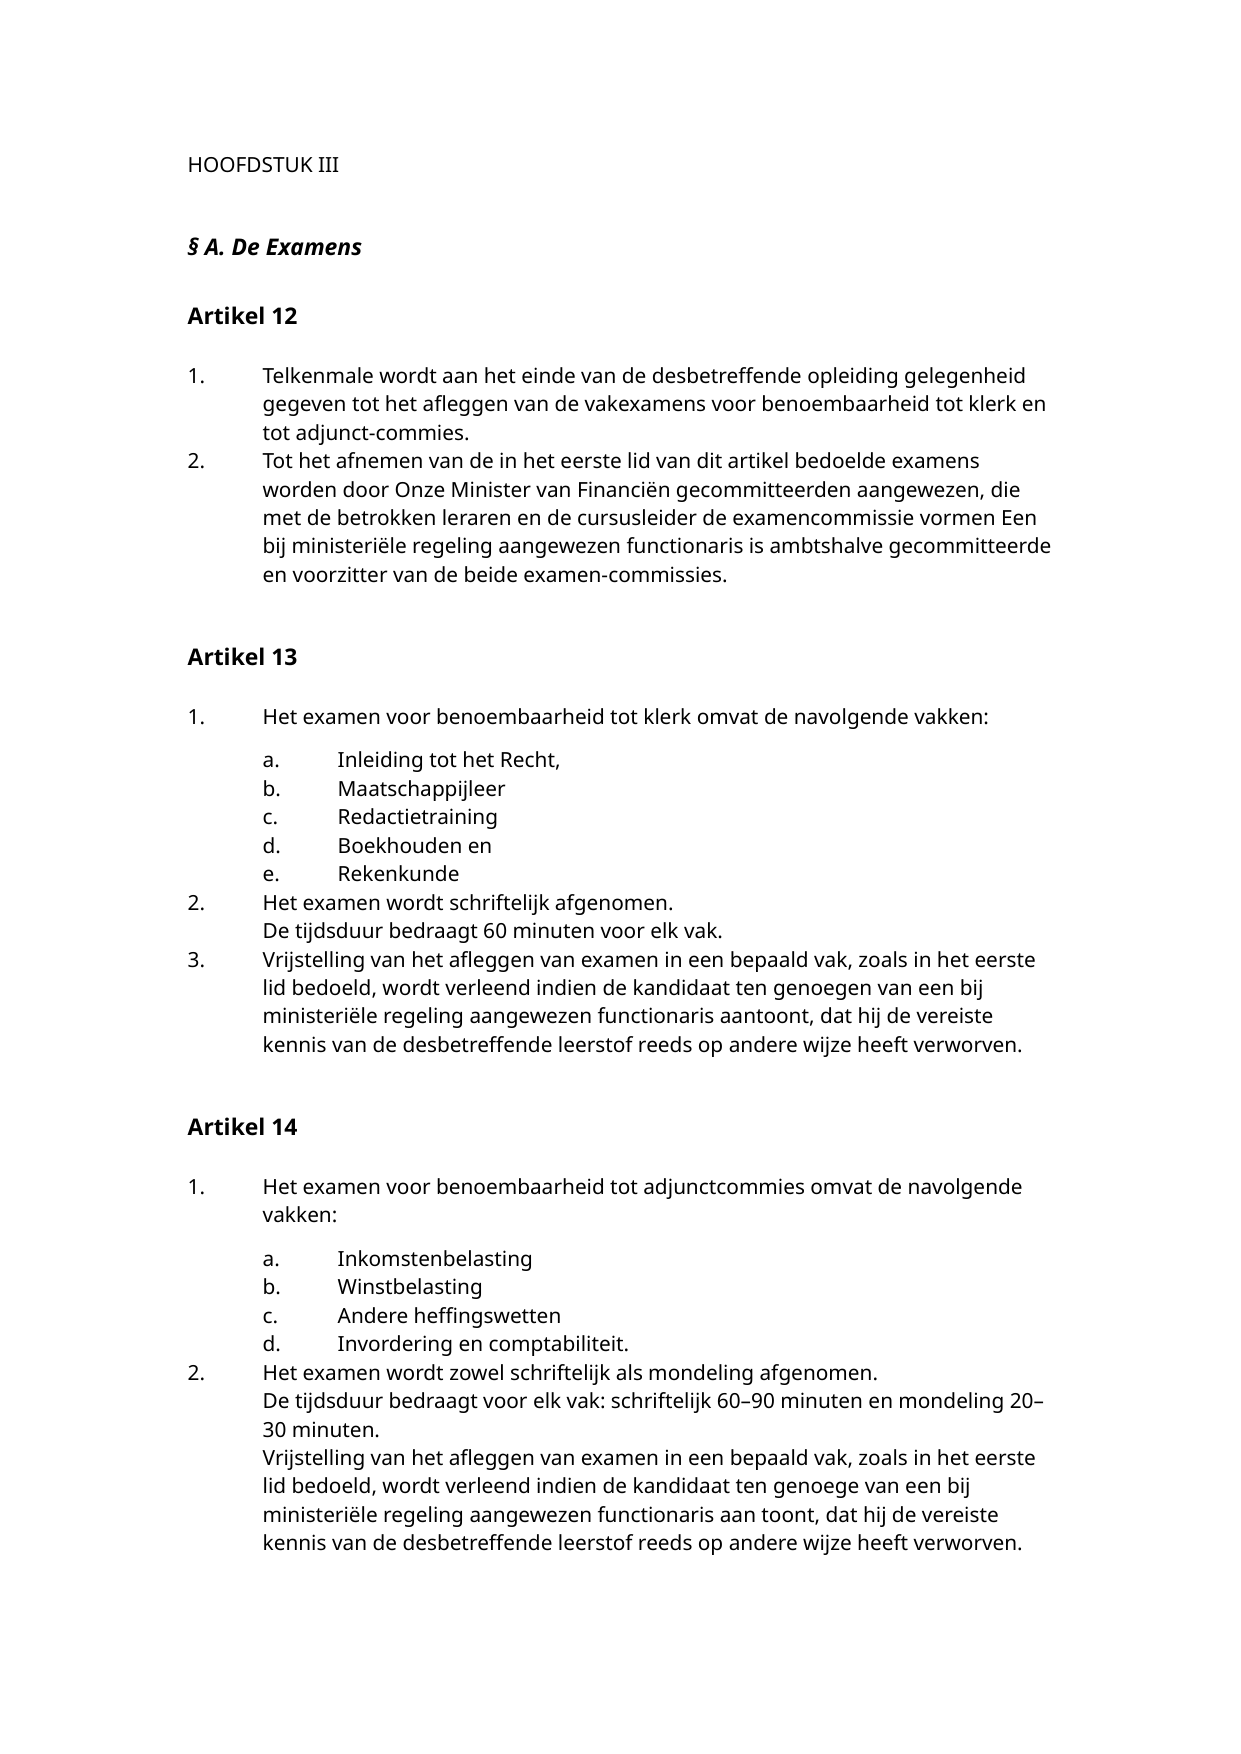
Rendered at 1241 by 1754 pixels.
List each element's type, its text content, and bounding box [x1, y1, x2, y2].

list Telkenmale wordt aan het einde van de desbetreffende opleiding gelegenheid gegeven tot het afleggen van de vakexamens voor benoembaarheid tot klerk en tot adjunct-commies. [187, 361, 1053, 446]
subtitle Artikel 13 [187, 641, 1053, 672]
list Andere heffingswetten [262, 1301, 1053, 1329]
list De tijdsduur bedraagt 60 minuten voor elk vak. [187, 916, 1053, 945]
subtitle Artikel 12 [187, 300, 1053, 331]
list Vrijstelling van het afleggen van examen in een bepaald vak, zoals in het eerste lid bedoeld, wordt verleend indien de kandidaat ten genoegen van een bij ministeriële regeling aangewezen functionaris aantoont, dat hij de vereiste kennis van de desbetreffende leerstof reeds op andere wijze heeft verworven. [187, 945, 1053, 1058]
list Tot het afnemen van de in het eerste lid van dit artikel bedoelde examens worden door Onze Minister van Financiën gecommitteerden aangewezen, die met de betrokken leraren en de cursusleider de examencommissie vormen Een bij ministeriële regeling aangewezen functionaris is ambtshalve gecommitteerde en voorzitter van de beide examen-commissies. [187, 446, 1053, 588]
subtitle Artikel 14 [187, 1111, 1053, 1142]
subtitle HOOFDSTUK III [187, 150, 1053, 178]
list Het examen voor benoembaarheid tot klerk omvat de navolgende vakken: [187, 702, 1053, 731]
list Het examen wordt zowel schriftelijk als mondeling afgenomen. [187, 1358, 1053, 1386]
subtitle § A. De Examens [187, 231, 1053, 262]
list Maatschappijleer [262, 774, 1053, 802]
list Vrijstelling van het afleggen van examen in een bepaald vak, zoals in het eerste lid bedoeld, wordt verleend indien de kandidaat ten genoege van een bij ministeriële regeling aangewezen functionaris aan toont, dat hij de vereiste kennis van de desbetreffende leerstof reeds op andere wijze heeft verworven. [187, 1443, 1053, 1557]
list Inleiding tot het Recht, [262, 746, 1053, 774]
list Boekhouden en [262, 831, 1053, 859]
list Inkomstenbelasting [262, 1244, 1053, 1272]
list Het examen voor benoembaarheid tot adjunctcommies omvat de navolgende vakken: [187, 1172, 1053, 1229]
list Winstbelasting [262, 1272, 1053, 1301]
list Rekenkunde [262, 859, 1053, 888]
list Invordering en comptabiliteit. [262, 1329, 1053, 1358]
list Redactietraining [262, 802, 1053, 831]
list De tijdsduur bedraagt voor elk vak: schriftelijk 60–90 minuten en mondeling 20–30 minuten. [187, 1386, 1053, 1443]
list Het examen wordt schriftelijk afgenomen. [187, 888, 1053, 916]
